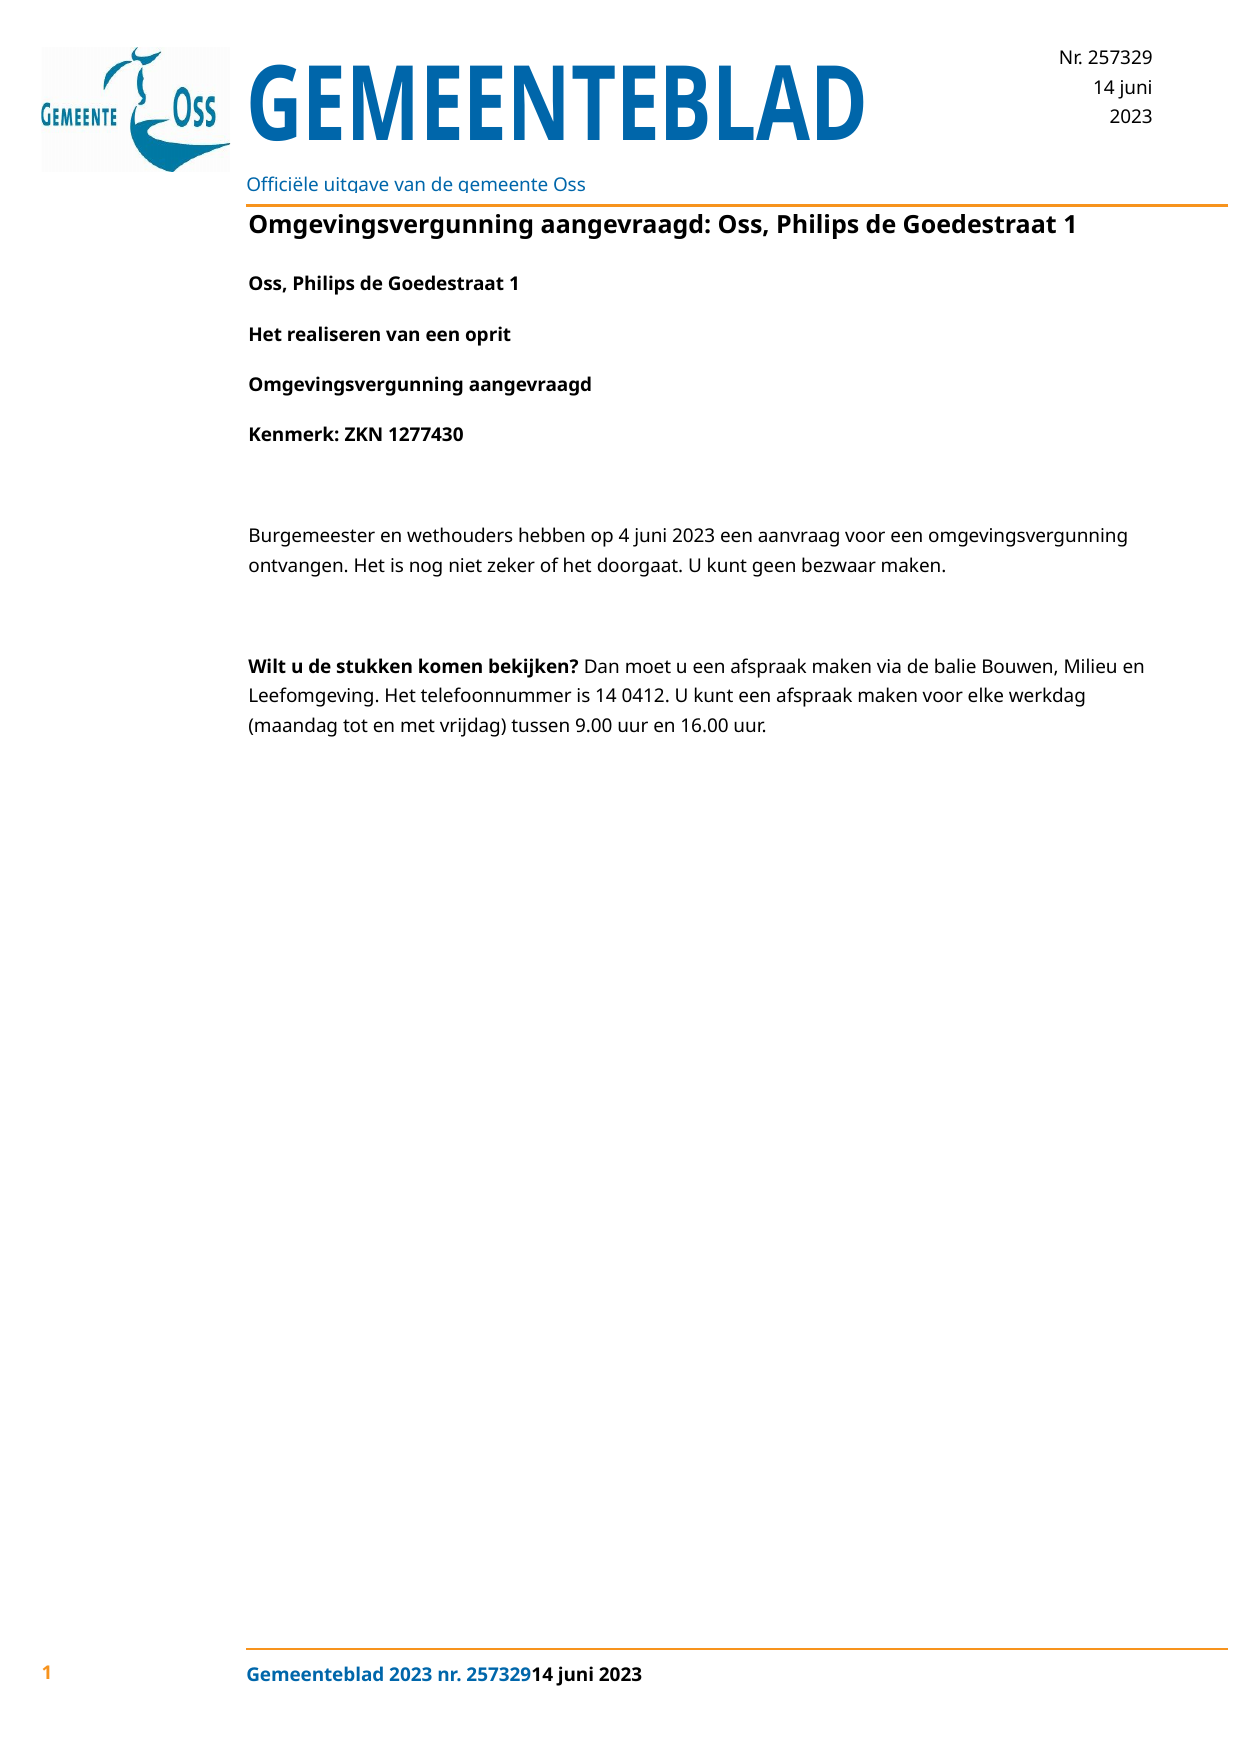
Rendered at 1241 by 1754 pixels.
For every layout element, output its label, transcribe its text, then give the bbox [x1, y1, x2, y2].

text Het realiseren van een oprit [248, 321, 1152, 346]
text Wilt u de stukken komen bekijken? Dan moet u een afspraak maken via de balie Bouwen, Milieu en Leefomgeving. Het telefoonnummer is 14 0412. U kunt een afspraak maken voor elke werkdag (maandag tot en met vrijdag) tussen 9.00 uur en 16.00 uur. [248, 653, 1152, 738]
text Kenmerk: ZKN 1277430 [248, 422, 1152, 447]
text Omgevingsvergunning aangevraagd [248, 371, 1152, 397]
text Oss, Philips de Goedestraat 1 [248, 270, 1152, 296]
picture [41, 47, 231, 172]
text Burgemeester en wethouders hebben op 4 juni 2023 een aanvraag voor een omgevingsvergunning ontvangen. Het is nog niet zeker of het doorgaat. U kunt geen bezwaar maken. [248, 522, 1152, 578]
text Omgevingsvergunning aangevraagd: Oss, Philips de Goedestraat 1 [248, 207, 1152, 241]
